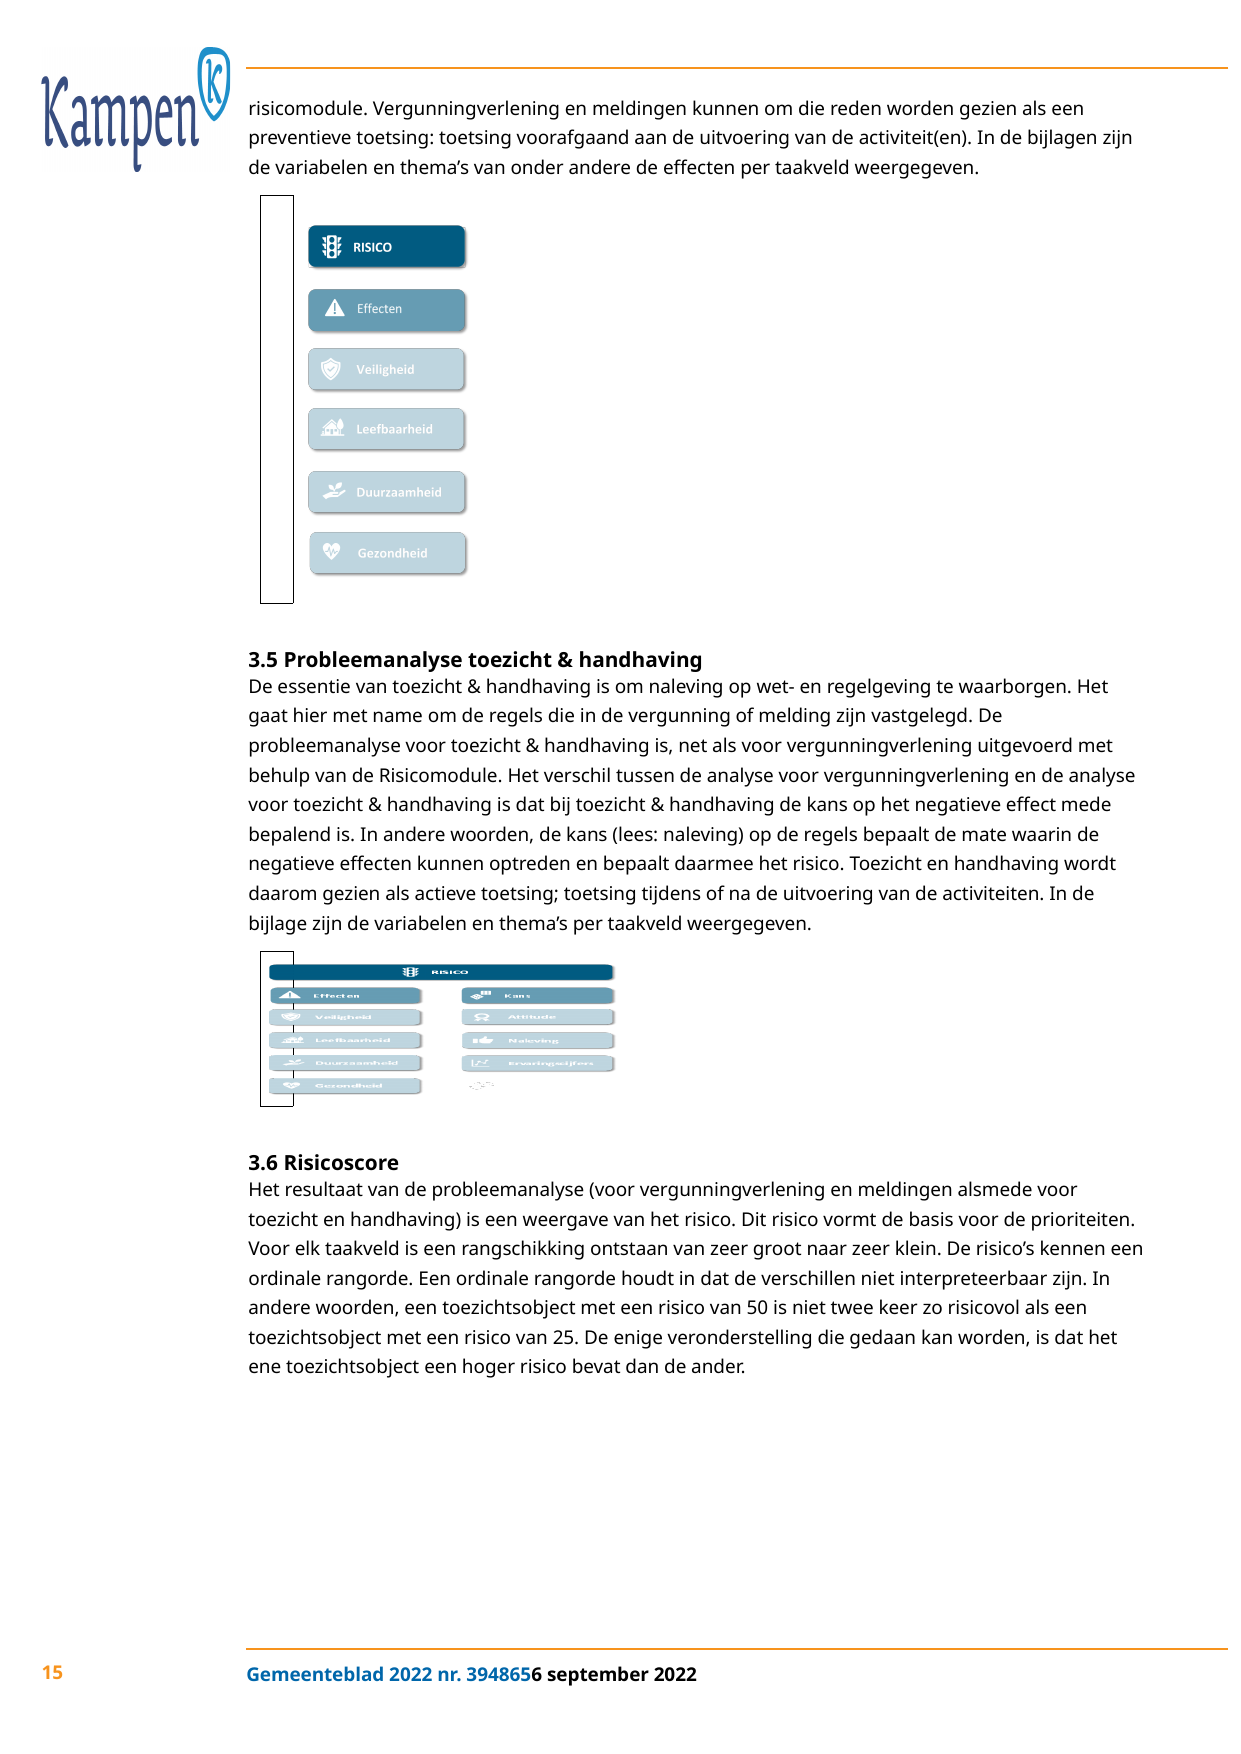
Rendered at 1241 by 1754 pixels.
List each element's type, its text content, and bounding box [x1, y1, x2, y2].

text De essentie van toezicht & handhaving is om naleving op wet- en regelgeving te waarborgen. Het gaat hier met name om de regels die in de vergunning of melding zijn vastgelegd. De probleemanalyse voor toezicht & handhaving is, net als voor vergunningverlening uitgevoerd met behulp van de Risicomodule. Het verschil tussen de analyse voor vergunningverlening en de analyse voor toezicht & handhaving is dat bij toezicht & handhaving de kans op het negatieve effect mede bepalend is. In andere woorden, de kans (lees: naleving) op de regels bepaalt de mate waarin de negatieve effecten kunnen optreden en bepaalt daarmee het risico. Toezicht en handhaving wordt daarom gezien als actieve toetsing; toetsing tijdens of na de uitvoering van de activiteiten. In de bijlage zijn de variabelen en thema’s per taakveld weergegeven. [248, 673, 1152, 936]
picture [41, 47, 231, 172]
text 3.5 Probleemanalyse toezicht & handhaving [248, 645, 1152, 673]
picture [268, 960, 624, 1097]
text Het resultaat van de probleemanalyse (voor vergunningverlening en meldingen alsmede voor toezicht en handhaving) is een weergave van het risico. Dit risico vormt de basis voor de prioriteiten. Voor elk taakveld is een rangschikking ontstaan van zeer groot naar zeer klein. De risico’s kennen een ordinale rangorde. Een ordinale rangorde houdt in dat de verschillen niet interpreteerbaar zijn. In andere woorden, een toezichtsobject met een risico van 50 is niet twee keer zo risicovol als een toezichtsobject met een risico van 25. De enige veronderstelling die gedaan kan worden, is dat het ene toezichtsobject een hoger risico bevat dan de ander. [248, 1176, 1152, 1379]
text risicomodule. Vergunningverlening en meldingen kunnen om die reden worden gezien als een preventieve toetsing: toetsing voorafgaand aan de uitvoering van de activiteit(en). In de bijlagen zijn de variabelen en thema’s van onder andere de effecten per taakveld weergegeven. [248, 95, 1152, 180]
text 3.6 Risicoscore [248, 1148, 1152, 1176]
picture [268, 204, 505, 594]
